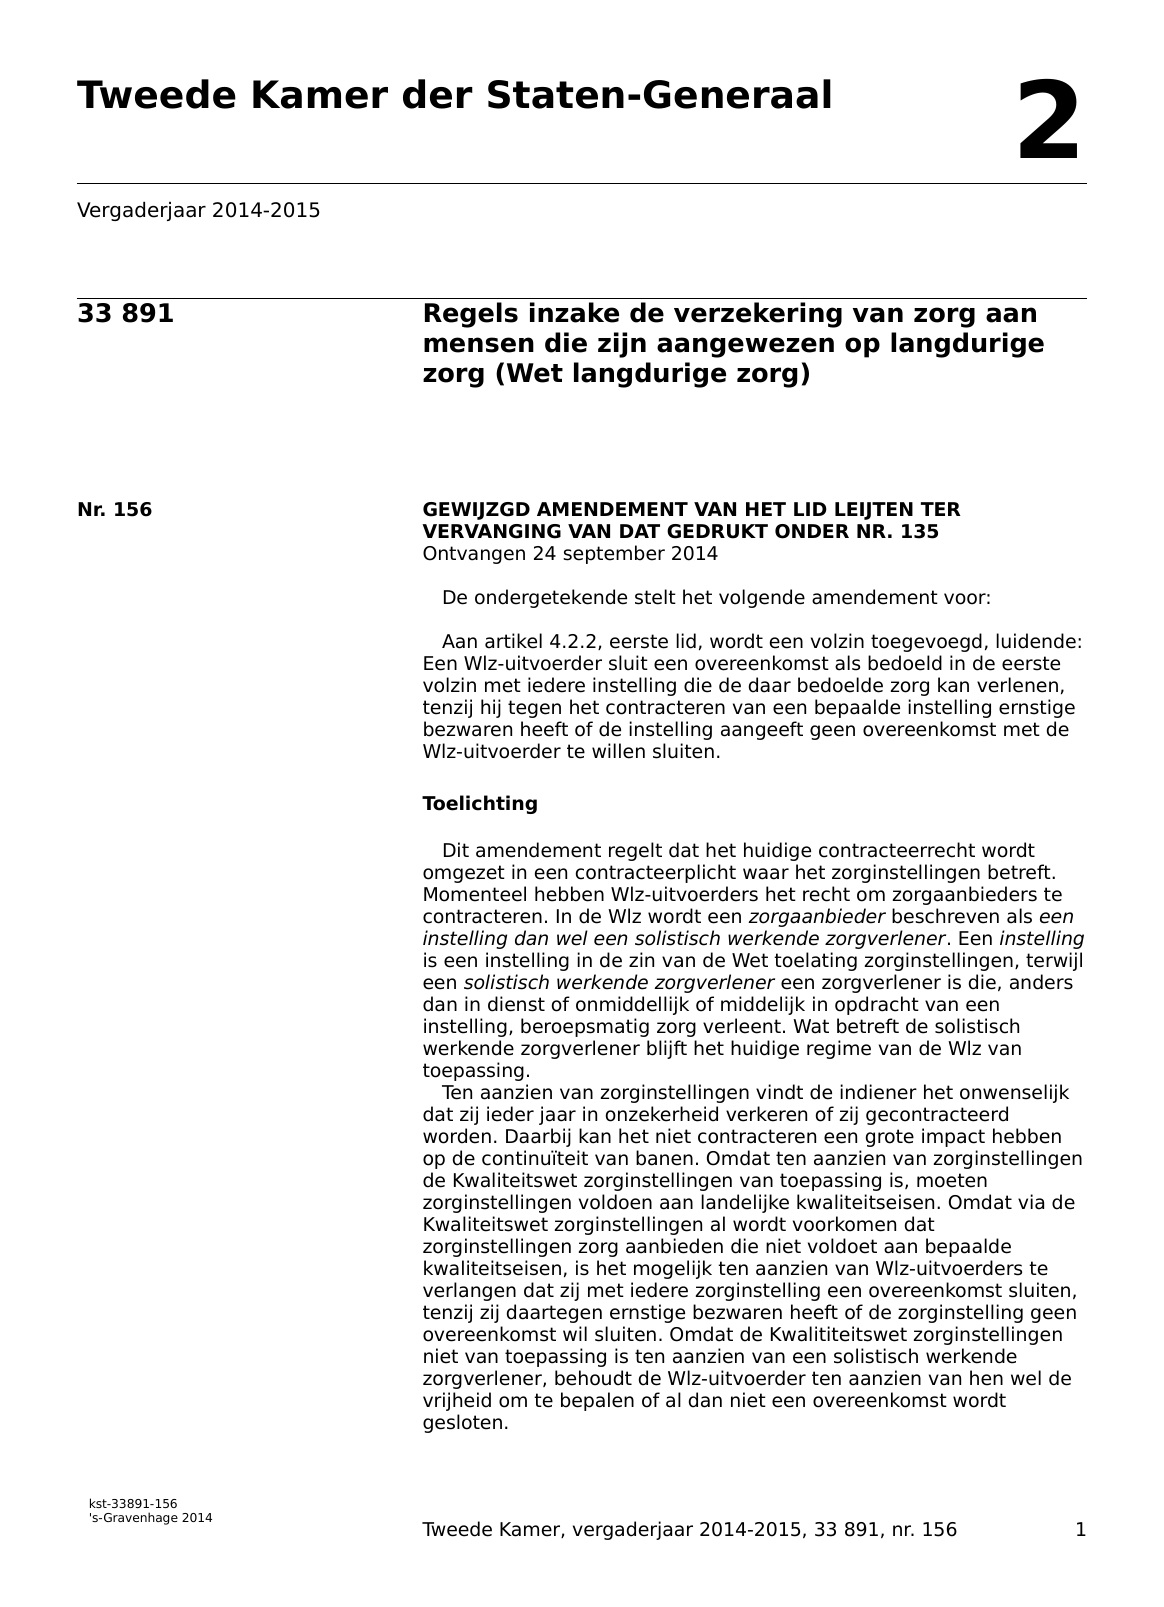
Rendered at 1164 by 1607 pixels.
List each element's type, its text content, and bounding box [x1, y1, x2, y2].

subtitle Toelichting [422, 793, 1087, 815]
text Dit amendement regelt dat het huidige contracteerrecht wordt omgezet in een contracteerplicht waar het zorginstellingen betreft. Momenteel hebben Wlz-uitvoerders het recht om zorgaanbieders te contracteren. In de Wlz wordt een zorgaanbieder beschreven als een instelling dan wel een solistisch werkende zorgverlener. Een instelling is een instelling in de zin van de Wet toelating zorginstellingen, terwijl een solistisch werkende zorgverlener een zorgverlener is die, anders dan in dienst of onmiddellijk of middelijk in opdracht van een instelling, beroepsmatig zorg verleent. Wat betreft de solistisch werkende zorgverlener blijft het huidige regime van de Wlz van toepassing. [422, 840, 1087, 1082]
subtitle 33 891 Regels inzake de verzekering van zorg aan mensen die zijn aangewezen op langdurige zorg (Wet langdurige zorg) [77, 299, 1087, 388]
table_header Tweede Kamer der Staten-Generaal [77, 59, 886, 183]
text De ondergetekende stelt het volgende amendement voor: [422, 587, 1087, 609]
text Ontvangen 24 september 2014 [422, 543, 1087, 565]
text Ten aanzien van zorginstellingen vindt de indiener het onwenselijk dat zij ieder jaar in onzekerheid verkeren of zij gecontracteerd worden. Daarbij kan het niet contracteren een grote impact hebben op de continuïteit van banen. Omdat ten aanzien van zorginstellingen de Kwaliteitswet zorginstellingen van toepassing is, moeten zorginstellingen voldoen aan landelijke kwaliteitseisen. Omdat via de Kwaliteitswet zorginstellingen al wordt voorkomen dat zorginstellingen zorg aanbieden die niet voldoet aan bepaalde kwaliteitseisen, is het mogelijk ten aanzien van Wlz-uitvoerders te verlangen dat zij met iedere zorginstelling een overeenkomst sluiten, tenzij zij daartegen ernstige bezwaren heeft of de zorginstelling geen overeenkomst wil sluiten. Omdat de Kwalititeitswet zorginstellingen niet van toepassing is ten aanzien van een solistisch werkende zorgverlener, behoudt de Wlz-uitvoerder ten aanzien van hen wel de vrijheid om te bepalen of al dan niet een overeenkomst wordt gesloten. [422, 1082, 1087, 1434]
table_header 2 [886, 59, 1087, 183]
text kst-33891-156 [88, 1497, 323, 1511]
text Aan artikel 4.2.2, eerste lid, wordt een volzin toegevoegd, luidende: Een Wlz-uitvoerder sluit een overeenkomst als bedoeld in de eerste volzin met iedere instelling die de daar bedoelde zorg kan verlenen, tenzij hij tegen het contracteren van een bepaalde instelling ernstige bezwaren heeft of de instelling aangeeft geen overeenkomst met de Wlz-uitvoerder te willen sluiten. [422, 631, 1087, 763]
subtitle Nr. 156 GEWIJZGD AMENDEMENT VAN HET LID LEIJTEN TER VERVANGING VAN DAT GEDRUKT ONDER NR. 135 [77, 499, 1087, 543]
table_cell Vergaderjaar 2014-2015 [77, 184, 1087, 298]
text 's-Gravenhage 2014 [88, 1511, 323, 1525]
